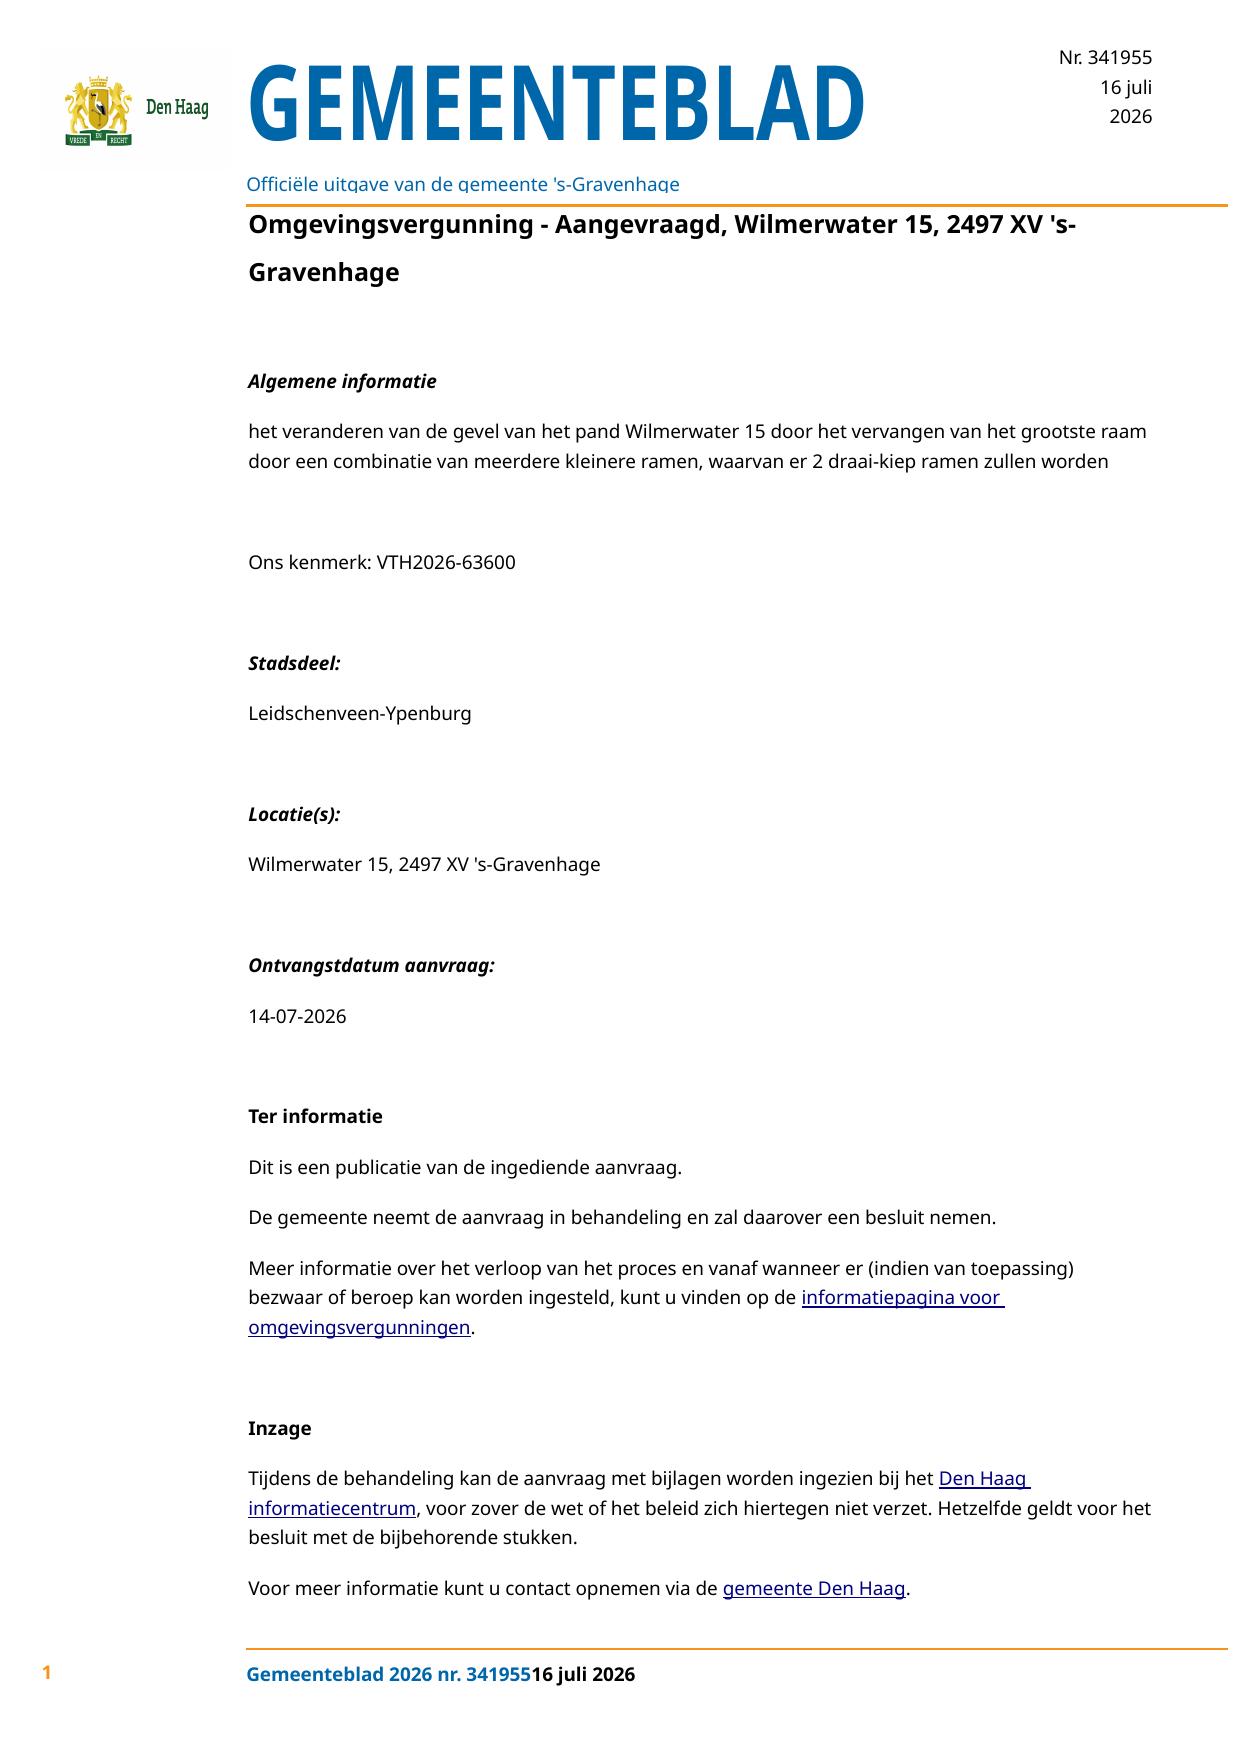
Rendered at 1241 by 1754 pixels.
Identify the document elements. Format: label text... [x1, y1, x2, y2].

text Omgevingsvergunning - Aangevraagd, Wilmerwater 15, 2497 XV 's-Gravenhage [248, 207, 1152, 288]
text Meer informatie over het verloop van het proces en vanaf wanneer er (indien van toepassing) bezwaar of beroep kan worden ingesteld, kunt u vinden op de informatiepagina voor omgevingsvergunningen. [248, 1255, 1152, 1340]
text De gemeente neemt de aanvraag in behandeling en zal daarover een besluit nemen. [248, 1204, 1152, 1230]
text Ons kenmerk: VTH2026-63600 [248, 549, 1152, 575]
text Tijdens de behandeling kan de aanvraag met bijlagen worden ingezien bij het Den Haag informatiecentrum, voor zover de wet of het beleid zich hiertegen niet verzet. Hetzelfde geldt voor het besluit met de bijbehorende stukken. [248, 1465, 1152, 1550]
text Locatie(s): [248, 801, 1152, 827]
text het veranderen van de gevel van het pand Wilmerwater 15 door het vervangen van het grootste raam door een combinatie van meerdere kleinere ramen, waarvan er 2 draai-kiep ramen zullen worden [248, 419, 1152, 474]
text Algemene informatie [248, 368, 1152, 394]
text Inzage [248, 1415, 1152, 1441]
text Ontvangstdatum aanvraag: [248, 952, 1152, 978]
text Stadsdeel: [248, 650, 1152, 676]
text Leidschenveen-Ypenburg [248, 700, 1152, 726]
text 14-07-2026 [248, 1003, 1152, 1029]
text Dit is een publicatie van de ingediende aanvraag. [248, 1154, 1152, 1180]
text Voor meer informatie kunt u contact opnemen via de gemeente Den Haag. [248, 1575, 1152, 1601]
text Wilmerwater 15, 2497 XV 's-Gravenhage [248, 852, 1152, 877]
picture [41, 47, 231, 172]
text Ter informatie [248, 1104, 1152, 1129]
